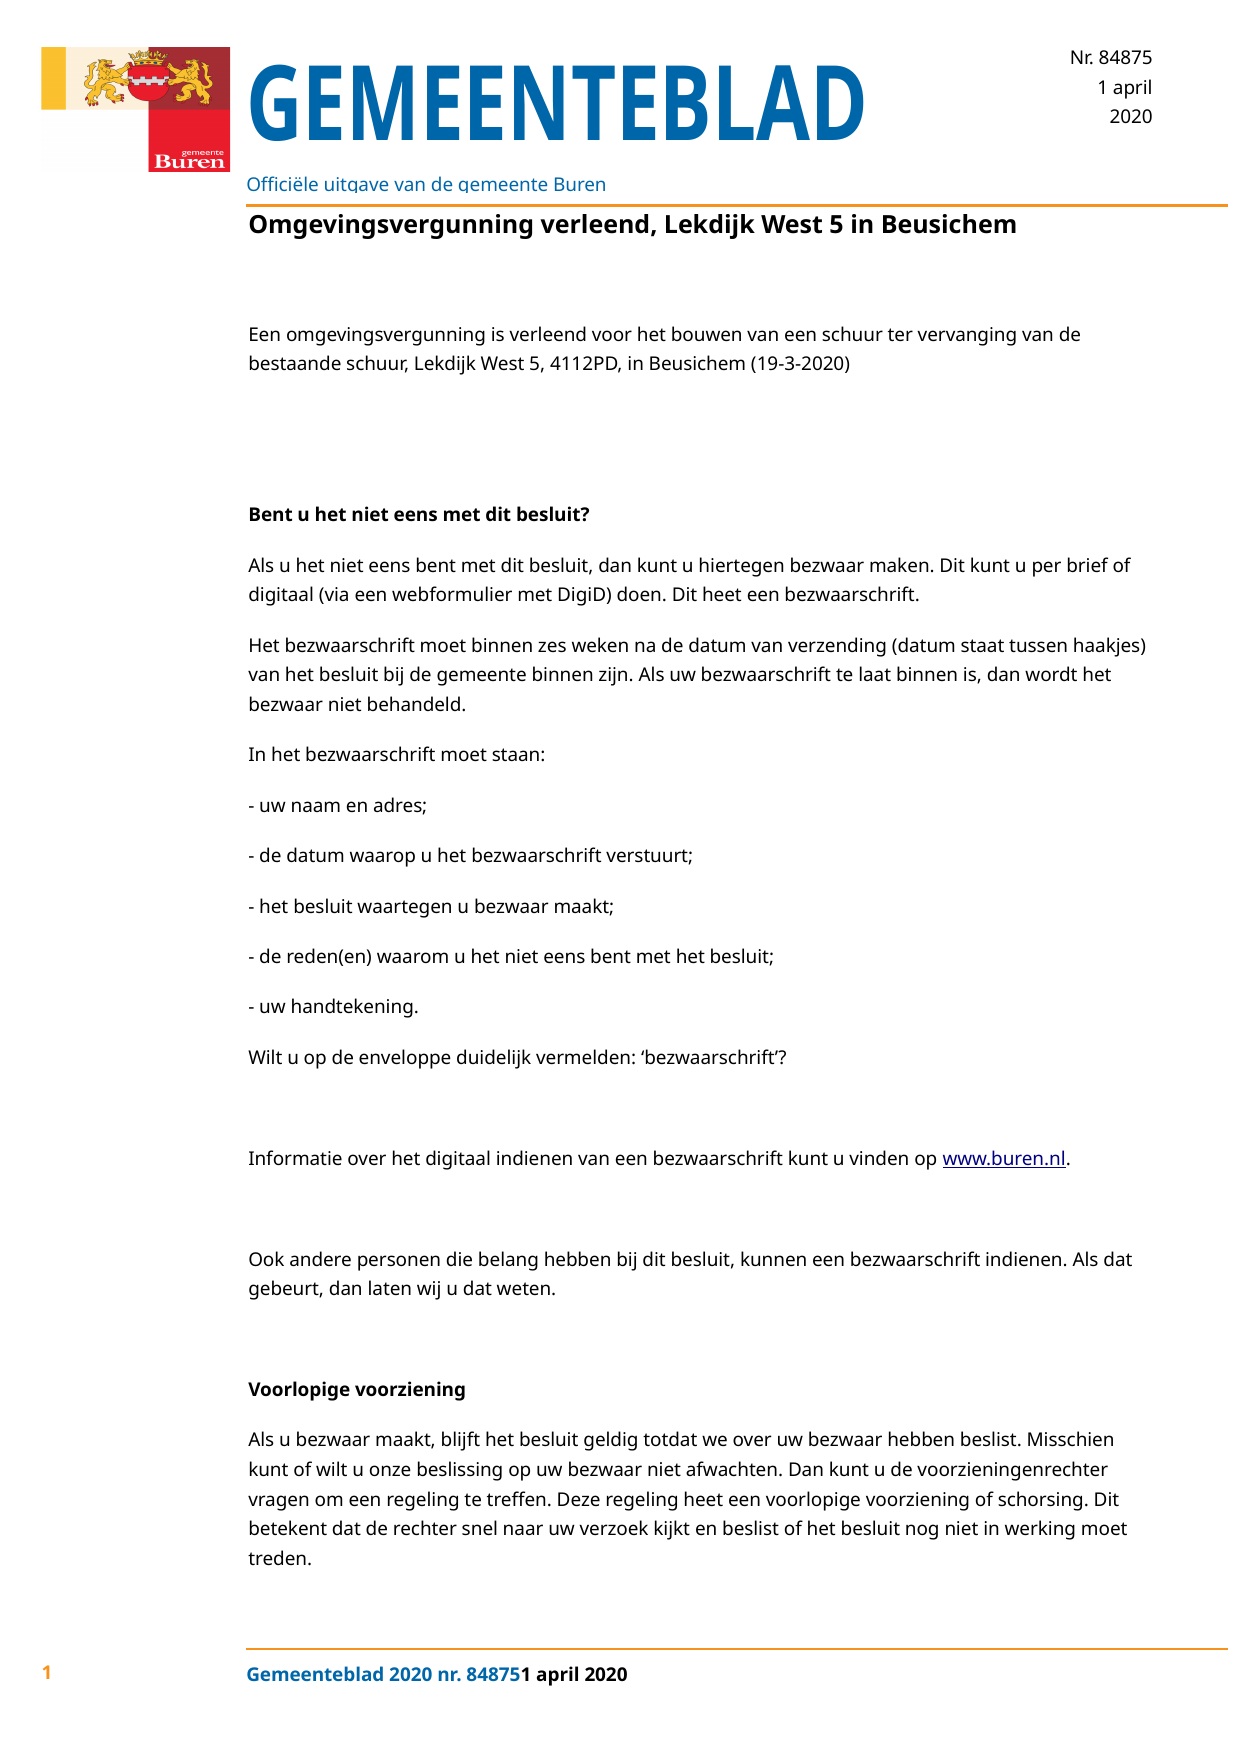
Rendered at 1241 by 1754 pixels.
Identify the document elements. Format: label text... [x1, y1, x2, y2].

text - de datum waarop u het bezwaarschrift verstuurt; [248, 842, 1152, 868]
text - uw handtekening. [248, 994, 1152, 1019]
text Voorlopige voorziening [248, 1376, 1152, 1402]
text Het bezwaarschrift moet binnen zes weken na de datum van verzending (datum staat tussen haakjes) van het besluit bij de gemeente binnen zijn. Als uw bezwaarschrift te laat binnen is, dan wordt het bezwaar niet behandeld. [248, 632, 1152, 717]
text Informatie over het digitaal indienen van een bezwaarschrift kunt u vinden op www.buren.nl. [248, 1145, 1152, 1171]
text Als u het niet eens bent met dit besluit, dan kunt u hiertegen bezwaar maken. Dit kunt u per brief of digitaal (via een webformulier met DigiD) doen. Dit heet een bezwaarschrift. [248, 552, 1152, 607]
text Een omgevingsvergunning is verleend voor het bouwen van een schuur ter vervanging van de bestaande schuur, Lekdijk West 5, 4112PD, in Beusichem (19-3-2020) [248, 321, 1152, 376]
text - het besluit waartegen u bezwaar maakt; [248, 893, 1152, 918]
text Wilt u op de enveloppe duidelijk vermelden: ‘bezwaarschrift’? [248, 1044, 1152, 1070]
text - de reden(en) waarom u het niet eens bent met het besluit; [248, 943, 1152, 969]
text Bent u het niet eens met dit besluit? [248, 502, 1152, 527]
text Als u bezwaar maakt, blijft het besluit geldig totdat we over uw bezwaar hebben beslist. Misschien kunt of wilt u onze beslissing op uw bezwaar niet afwachten. Dan kunt u de voorzieningenrechter vragen om een regeling te treffen. Deze regeling heet een voorlopige voorziening of schorsing. Dit betekent dat de rechter snel naar uw verzoek kijkt en beslist of het besluit nog niet in werking moet treden. [248, 1427, 1152, 1571]
text Omgevingsvergunning verleend, Lekdijk West 5 in Beusichem [248, 207, 1152, 241]
text In het bezwaarschrift moet staan: [248, 742, 1152, 767]
text Ook andere personen die belang hebben bij dit besluit, kunnen een bezwaarschrift indienen. Als dat gebeurt, dan laten wij u dat weten. [248, 1246, 1152, 1301]
picture [41, 47, 231, 172]
text - uw naam en adres; [248, 792, 1152, 818]
